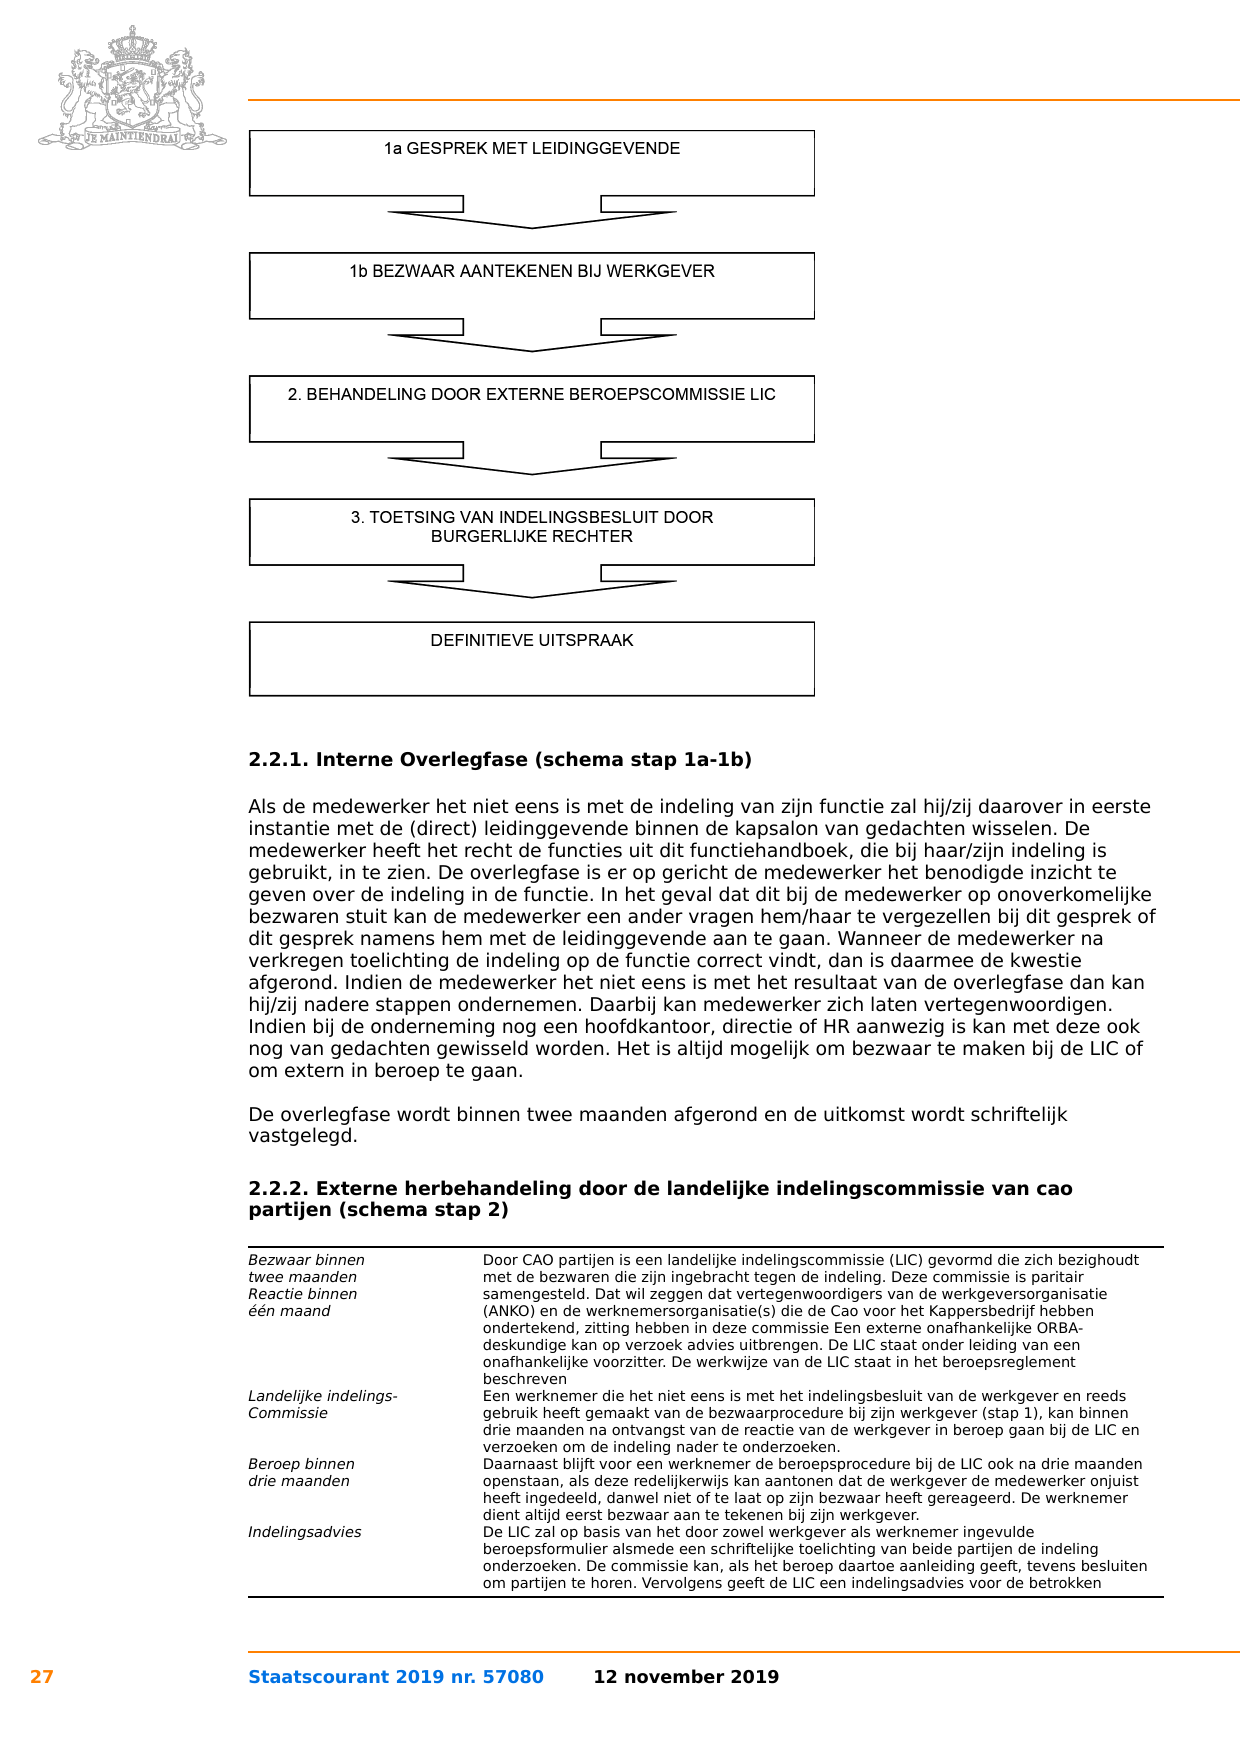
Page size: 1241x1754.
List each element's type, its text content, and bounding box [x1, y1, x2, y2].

subtitle 2.2.2. Externe herbehandeling door de landelijke indelingscommissie van cao partijen (schema stap 2) [248, 1177, 1163, 1221]
table_cell Indelingsadvies [248, 1524, 477, 1596]
text De overlegfase wordt binnen twee maanden afgerond en de uitkomst wordt schriftelijk vastgelegd. [248, 1103, 1163, 1147]
table_header Bezwaar binnen twee maanden Reactie binnen één maand [248, 1248, 477, 1388]
picture [38, 25, 227, 150]
table_cell Een werknemer die het niet eens is met het indelingsbesluit van de werkgever en reeds gebruik heeft gemaakt van de bezwaarprocedure bij zijn werkgever (stap 1), kan binnen drie maanden na ontvangst van de reactie van de werkgever in beroep gaan bij de LIC en verzoeken om de indeling nader te onderzoeken. [477, 1388, 1163, 1456]
text Als de medewerker het niet eens is met de indeling van zijn functie zal hij/zij daarover in eerste instantie met de (direct) leidinggevende binnen de kapsalon van gedachten wisselen. De medewerker heeft het recht de functies uit dit functiehandboek, die bij haar/zijn indeling is gebruikt, in te zien. De overlegfase is er op gericht de medewerker het benodigde inzicht te geven over de indeling in de functie. In het geval dat dit bij de medewerker op onoverkomelijke bezwaren stuit kan de medewerker een ander vragen hem/haar te vergezellen bij dit gesprek of dit gesprek namens hem met de leidinggevende aan te gaan. Wanneer de medewerker na verkregen toelichting de indeling op de functie correct vindt, dan is daarmee de kwestie afgerond. Indien de medewerker het niet eens is met het resultaat van de overlegfase dan kan hij/zij nadere stappen ondernemen. Daarbij kan medewerker zich laten vertegenwoordigen. Indien bij de onderneming nog een hoofdkantoor, directie of HR aanwezig is kan met deze ook nog van gedachten gewisseld worden. Het is altijd mogelijk om bezwaar te maken bij de LIC of om extern in beroep te gaan. [248, 796, 1163, 1082]
table_header Door CAO partijen is een landelijke indelingscommissie (LIC) gevormd die zich bezighoudt met de bezwaren die zijn ingebracht tegen de indeling. Deze commissie is paritair samengesteld. Dat wil zeggen dat vertegenwoordigers van de werkgeversorganisatie (ANKO) en de werknemersorganisatie(s) die de Cao voor het Kappersbedrijf hebben ondertekend, zitting hebben in deze commissie Een externe onafhankelijke ORBA-deskundige kan op verzoek advies uitbrengen. De LIC staat onder leiding van een onafhankelijke voorzitter. De werkwijze van de LIC staat in het beroepsreglement beschreven [477, 1248, 1163, 1388]
picture [248, 130, 815, 697]
table_cell Landelijke indelings- Commissie [248, 1388, 477, 1456]
table_cell Daarnaast blijft voor een werknemer de beroepsprocedure bij de LIC ook na drie maanden openstaan, als deze redelijkerwijs kan aantonen dat de werkgever de medewerker onjuist heeft ingedeeld, danwel niet of te laat op zijn bezwaar heeft gereageerd. De werknemer dient altijd eerst bezwaar aan te tekenen bij zijn werkgever. [477, 1456, 1163, 1524]
table_cell De LIC zal op basis van het door zowel werkgever als werknemer ingevulde beroepsformulier alsmede een schriftelijke toelichting van beide partijen de indeling onderzoeken. De commissie kan, als het beroep daartoe aanleiding geeft, tevens besluiten om partijen te horen. Vervolgens geeft de LIC een indelingsadvies voor de betrokken [477, 1524, 1163, 1596]
table_cell Beroep binnen drie maanden [248, 1456, 477, 1524]
subtitle 2.2.1. Interne Overlegfase (schema stap 1a-1b) [248, 749, 1163, 771]
